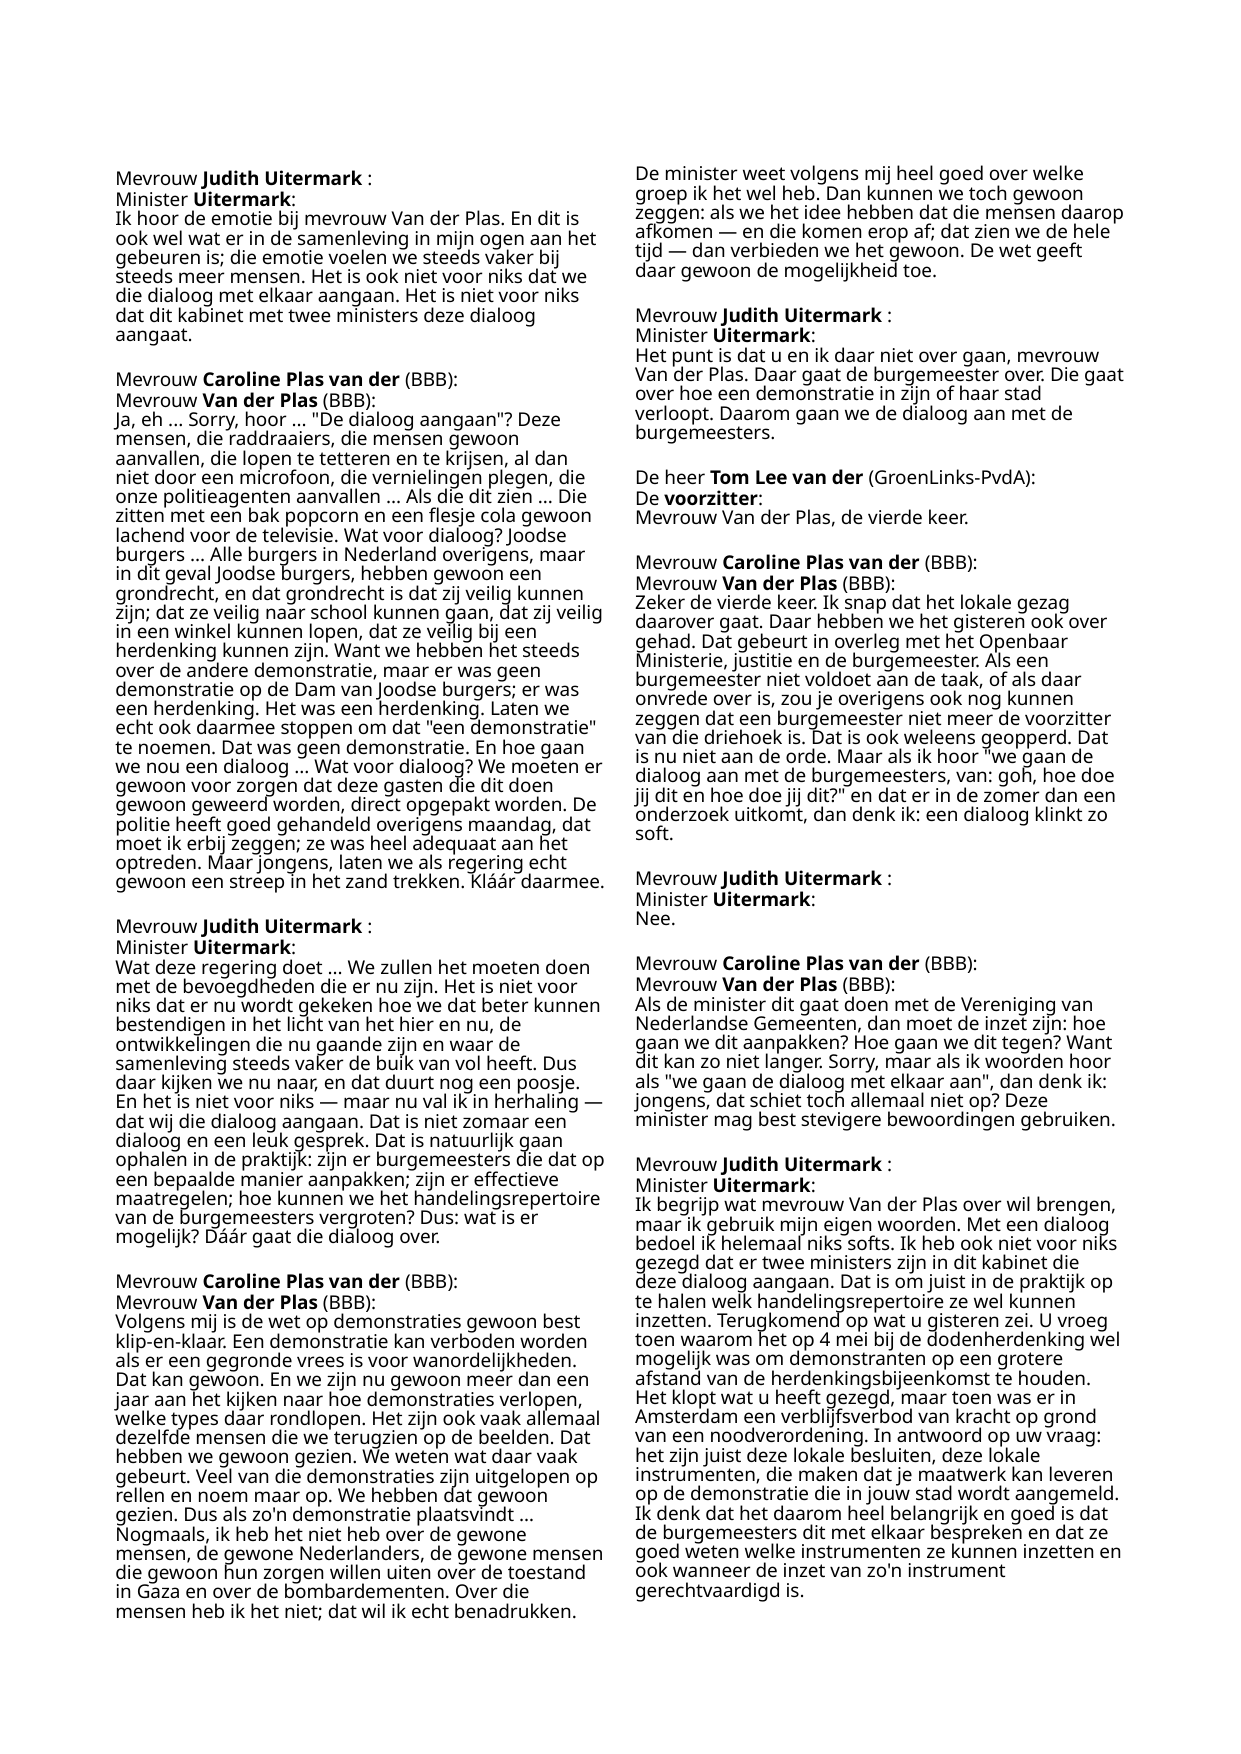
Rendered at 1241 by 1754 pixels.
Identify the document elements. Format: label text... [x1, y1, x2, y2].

text Mevrouw Caroline Plas van der (BBB): [635, 951, 1125, 976]
text Mevrouw Caroline Plas van der (BBB): [635, 549, 1125, 575]
text Mevrouw Caroline Plas van der (BBB): [115, 366, 605, 392]
text Nee. [635, 910, 1125, 930]
text Als de minister dit gaat doen met de Vereniging van Nederlandse Gemeenten, dan moet de inzet zijn: hoe gaan we dit aanpakken? Hoe gaan we dit tegen? Want dit kan zo niet langer. Sorry, maar als ik woorden hoor als "we gaan de dialoog met elkaar aan", dan denk ik: jongens, dat schiet toch allemaal niet op? Deze minister mag best stevigere bewoordingen gebruiken. [635, 996, 1125, 1130]
text Minister Uitermark: [635, 327, 1125, 347]
text Mevrouw Van der Plas (BBB): [115, 1294, 605, 1313]
text Ik begrijp wat mevrouw Van der Plas over wil brengen, maar ik gebruik mijn eigen woorden. Met een dialoog bedoel ik helemaal niks softs. Ik heb ook niet voor niks gezegd dat er twee ministers zijn in dit kabinet die deze dialoog aangaan. Dat is om juist in de praktijk op te halen welk handelingsrepertoire ze wel kunnen inzetten. Terugkomend op wat u gisteren zei. U vroeg toen waarom het op 4 mei bij de dodenherdenking wel mogelijk was om demonstranten op een grotere afstand van de herdenkingsbijeenkomst te houden. Het klopt wat u heeft gezegd, maar toen was er in Amsterdam een verblijfsverbod van kracht op grond van een noodverordening. In antwoord op uw vraag: het zijn juist deze lokale besluiten, deze lokale instrumenten, die maken dat je maatwerk kan leveren op de demonstratie die in jouw stad wordt aangemeld. Ik denk dat het daarom heel belangrijk en goed is dat de burgemeesters dit met elkaar bespreken en dat ze goed weten welke instrumenten ze kunnen inzetten en ook wanneer de inzet van zo'n instrument gerechtvaardigd is. [635, 1196, 1125, 1601]
text De voorzitter: [635, 490, 1125, 509]
text Ja, eh ... Sorry, hoor ... "De dialoog aangaan"? Deze mensen, die raddraaiers, die mensen gewoon aanvallen, die lopen te tetteren en te krijsen, al dan niet door een microfoon, die vernielingen plegen, die onze politieagenten aanvallen ... Als die dit zien ... Die zitten met een bak popcorn en een flesje cola gewoon lachend voor de televisie. Wat voor dialoog? Joodse burgers ... Alle burgers in Nederland overigens, maar in dit geval Joodse burgers, hebben gewoon een grondrecht, en dat grondrecht is dat zij veilig kunnen zijn; dat ze veilig naar school kunnen gaan, dat zij veilig in een winkel kunnen lopen, dat ze veilig bij een herdenking kunnen zijn. Want we hebben het steeds over de andere demonstratie, maar er was geen demonstratie op de Dam van Joodse burgers; er was een herdenking. Het was een herdenking. Laten we echt ook daarmee stoppen om dat "een demonstratie" te noemen. Dat was geen demonstratie. En hoe gaan we nou een dialoog ... Wat voor dialoog? We moeten er gewoon voor zorgen dat deze gasten die dit doen gewoon geweerd worden, direct opgepakt worden. De politie heeft goed gehandeld overigens maandag, dat moet ik erbij zeggen; ze was heel adequaat aan het optreden. Maar jongens, laten we als regering echt gewoon een streep in het zand trekken. Kláár daarmee. [115, 411, 605, 893]
text De heer Tom Lee van der (GroenLinks-PvdA): [635, 464, 1125, 490]
text De minister weet volgens mij heel goed over welke groep ik het wel heb. Dan kunnen we toch gewoon zeggen: als we het idee hebben dat die mensen daarop afkomen — en die komen erop af; dat zien we de hele tijd — dan verbieden we het gewoon. De wet geeft daar gewoon de mogelijkheid toe. [635, 165, 1125, 281]
text Mevrouw Judith Uitermark : [115, 914, 605, 939]
text Minister Uitermark: [635, 891, 1125, 910]
text Mevrouw Van der Plas, de vierde keer. [635, 509, 1125, 528]
text Minister Uitermark: [115, 939, 605, 959]
text Mevrouw Van der Plas (BBB): [635, 976, 1125, 996]
text Mevrouw Caroline Plas van der (BBB): [115, 1268, 605, 1294]
text Mevrouw Judith Uitermark : [635, 1151, 1125, 1177]
text Mevrouw Judith Uitermark : [115, 165, 605, 191]
text Volgens mij is de wet op demonstraties gewoon best klip-en-klaar. Een demonstratie kan verboden worden als er een gegronde vrees is voor wanordelijkheden. Dat kan gewoon. En we zijn nu gewoon meer dan een jaar aan het kijken naar hoe demonstraties verlopen, welke types daar rondlopen. Het zijn ook vaak allemaal dezelfde mensen die we terugzien op de beelden. Dat hebben we gewoon gezien. We weten wat daar vaak gebeurt. Veel van die demonstraties zijn uitgelopen op rellen en noem maar op. We hebben dat gewoon gezien. Dus als zo'n demonstratie plaatsvindt … Nogmaals, ik heb het niet heb over de gewone mensen, de gewone Nederlanders, de gewone mensen die gewoon hun zorgen willen uiten over de toestand in Gaza en over de bombardementen. Over die mensen heb ik het niet; dat wil ik echt benadrukken. [115, 1313, 605, 1622]
text Mevrouw Van der Plas (BBB): [115, 392, 605, 411]
text Mevrouw Judith Uitermark : [635, 865, 1125, 891]
text Ik hoor de emotie bij mevrouw Van der Plas. En dit is ook wel wat er in de samenleving in mijn ogen aan het gebeuren is; die emotie voelen we steeds vaker bij steeds meer mensen. Het is ook niet voor niks dat we die dialoog met elkaar aangaan. Het is niet voor niks dat dit kabinet met twee ministers deze dialoog aangaat. [115, 210, 605, 345]
text Mevrouw Van der Plas (BBB): [635, 575, 1125, 594]
text Minister Uitermark: [115, 191, 605, 210]
text Wat deze regering doet ... We zullen het moeten doen met de bevoegdheden die er nu zijn. Het is niet voor niks dat er nu wordt gekeken hoe we dat beter kunnen bestendigen in het licht van het hier en nu, de ontwikkelingen die nu gaande zijn en waar de samenleving steeds vaker de buik van vol heeft. Dus daar kijken we nu naar, en dat duurt nog een poosje. En het is niet voor niks — maar nu val ik in herhaling — dat wij die dialoog aangaan. Dat is niet zomaar een dialoog en een leuk gesprek. Dat is natuurlijk gaan ophalen in de praktijk: zijn er burgemeesters die dat op een bepaalde manier aanpakken; zijn er effectieve maatregelen; hoe kunnen we het handelingsrepertoire van de burgemeesters vergroten? Dus: wat is er mogelijk? Dáár gaat die dialoog over. [115, 959, 605, 1248]
text Mevrouw Judith Uitermark : [635, 302, 1125, 327]
text Zeker de vierde keer. Ik snap dat het lokale gezag daarover gaat. Daar hebben we het gisteren ook over gehad. Dat gebeurt in overleg met het Openbaar Ministerie, justitie en de burgemeester. Als een burgemeester niet voldoet aan de taak, of als daar onvrede over is, zou je overigens ook nog kunnen zeggen dat een burgemeester niet meer de voorzitter van die driehoek is. Dat is ook weleens geopperd. Dat is nu niet aan de orde. Maar als ik hoor "we gaan de dialoog aan met de burgemeesters, van: goh, hoe doe jij dit en hoe doe jij dit?" en dat er in de zomer dan een onderzoek uitkomt, dan denk ik: een dialoog klinkt zo soft. [635, 594, 1125, 844]
text Minister Uitermark: [635, 1177, 1125, 1196]
text Het punt is dat u en ik daar niet over gaan, mevrouw Van der Plas. Daar gaat de burgemeester over. Die gaat over hoe een demonstratie in zijn of haar stad verloopt. Daarom gaan we de dialoog aan met de burgemeesters. [635, 347, 1125, 443]
